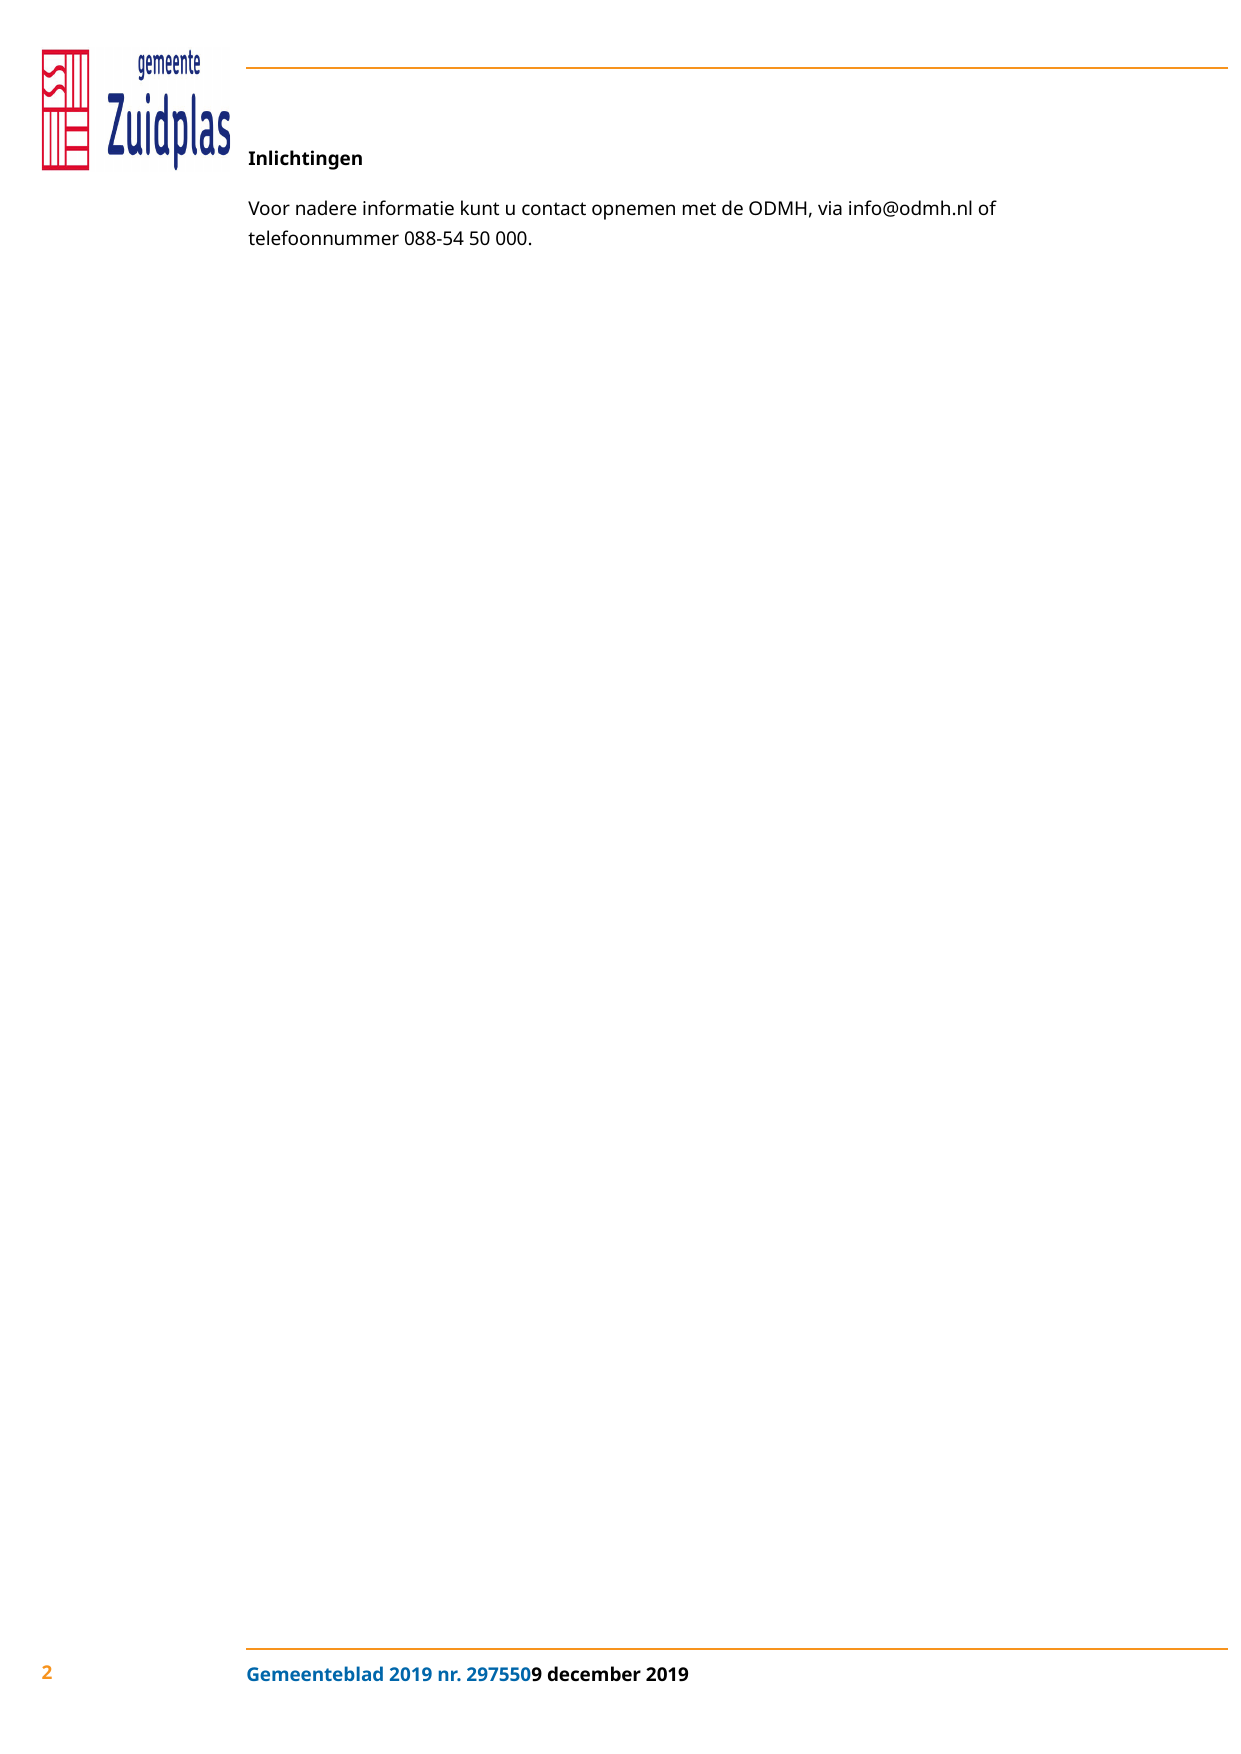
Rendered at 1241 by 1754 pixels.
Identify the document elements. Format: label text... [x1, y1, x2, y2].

text Inlichtingen [248, 145, 1152, 171]
text Voor nadere informatie kunt u contact opnemen met de ODMH, via info@odmh.nl of telefoonnummer 088-54 50 000. [248, 196, 1152, 251]
picture [41, 47, 231, 172]
